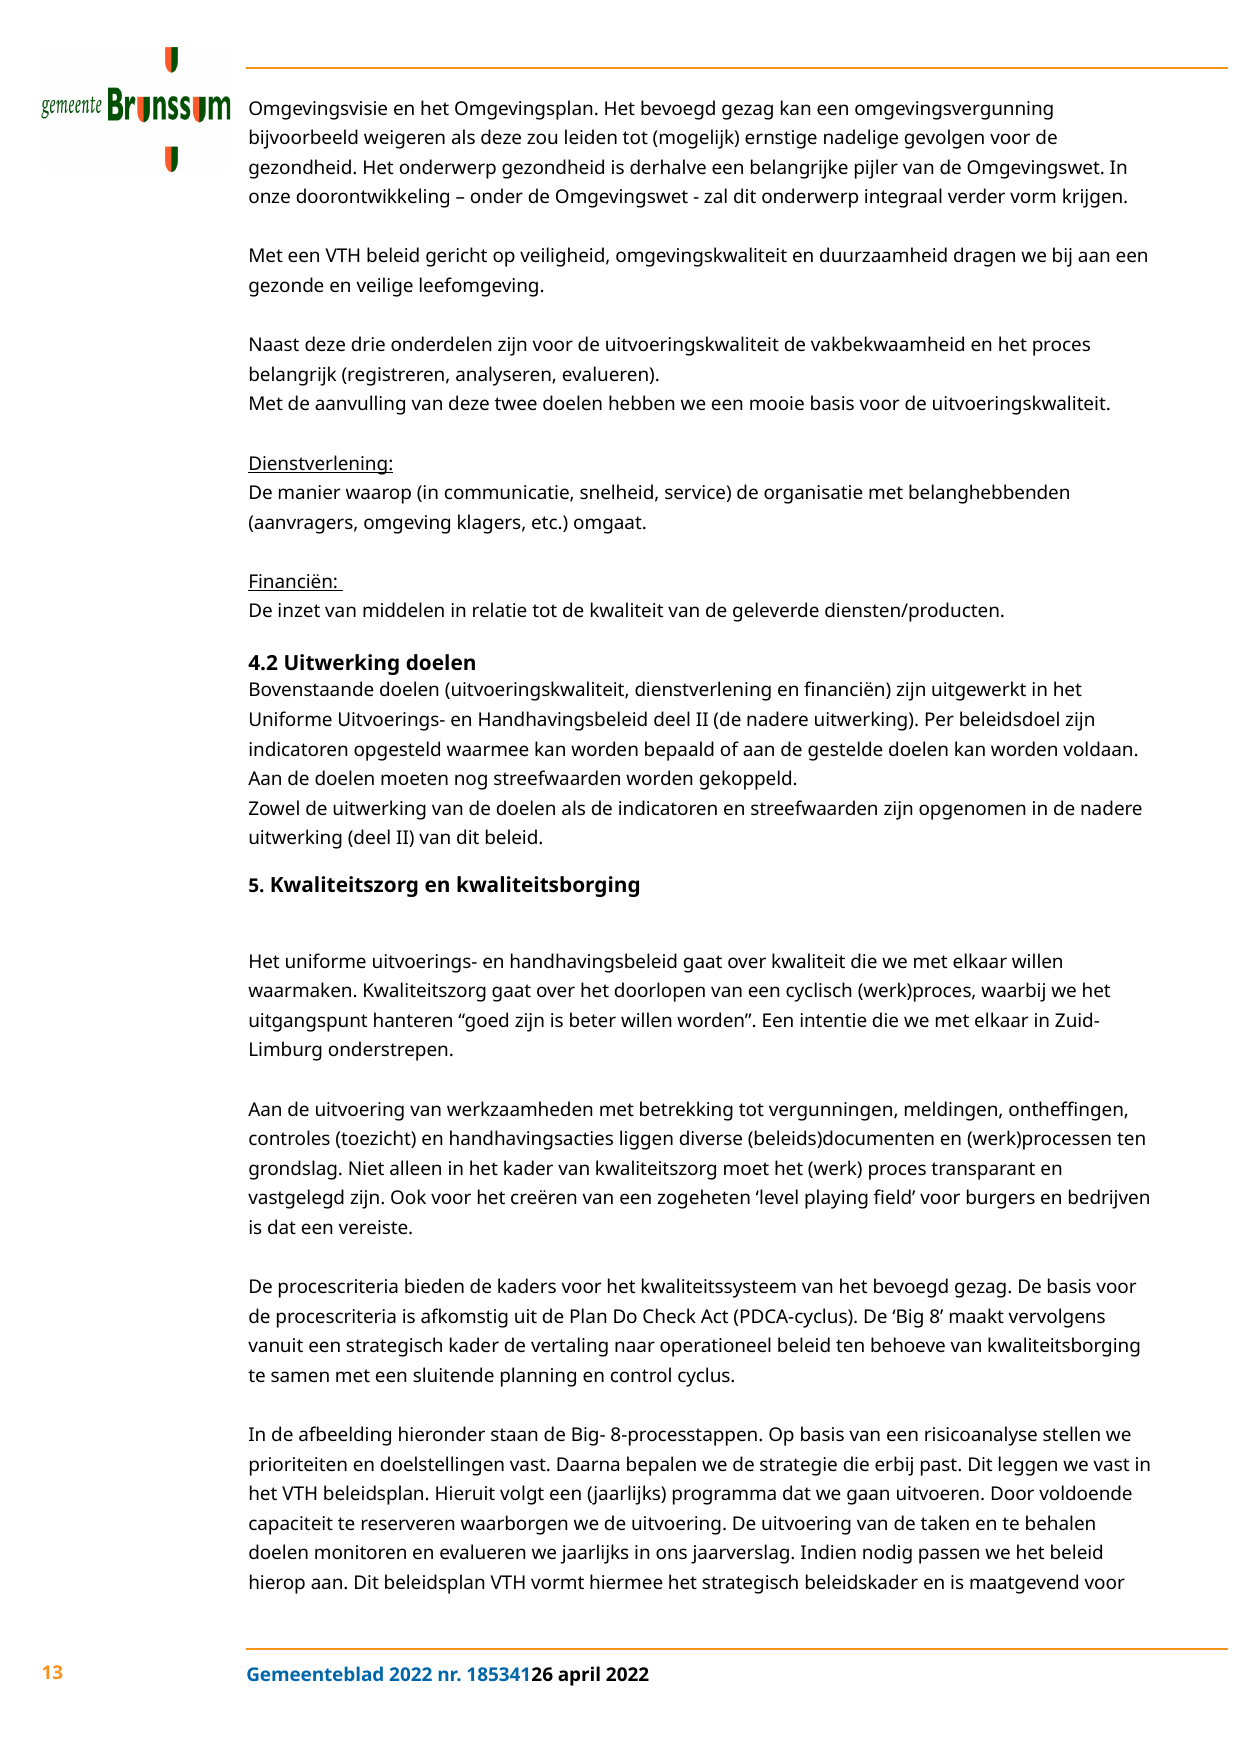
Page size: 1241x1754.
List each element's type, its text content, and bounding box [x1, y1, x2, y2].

text De manier waarop (in communicatie, snelheid, service) de organisatie met belanghebbenden [248, 479, 1152, 505]
text De inzet van middelen in relatie tot de kwaliteit van de geleverde diensten/producten. [248, 598, 1152, 623]
text Bovenstaande doelen (uitvoeringskwaliteit, dienstverlening en financiën) zijn uitgewerkt in het Uniforme Uitvoerings- en Handhavingsbeleid deel II (de nadere uitwerking). Per beleidsdoel zijn indicatoren opgesteld waarmee kan worden bepaald of aan de gestelde doelen kan worden voldaan. Aan de doelen moeten nog streefwaarden worden gekoppeld. [248, 677, 1152, 791]
text De procescriteria bieden de kaders voor het kwaliteitssysteem van het bevoegd gezag. De basis voor de procescriteria is afkomstig uit de Plan Do Check Act (PDCA-cyclus). De ‘Big 8’ maakt vervolgens vanuit een strategisch kader de vertaling naar operationeel beleid ten behoeve van kwaliteitsborging te samen met een sluitende planning en control cyclus. [248, 1273, 1152, 1388]
text Met de aanvulling van deze twee doelen hebben we een mooie basis voor de uitvoeringskwaliteit. [248, 391, 1152, 416]
text 5. Kwaliteitszorg en kwaliteitsborging [248, 870, 1152, 898]
text (aanvragers, omgeving klagers, etc.) omgaat. [248, 509, 1152, 535]
text 4.2 Uitwerking doelen [248, 648, 1152, 677]
text Het uniforme uitvoerings- en handhavingsbeleid gaat over kwaliteit die we met elkaar willen waarmaken. Kwaliteitszorg gaat over het doorlopen van een cyclisch (werk)proces, waarbij we het uitgangspunt hanteren “goed zijn is beter willen worden”. Een intentie die we met elkaar in Zuid-Limburg onderstrepen. [248, 948, 1152, 1062]
text Zowel de uitwerking van de doelen als de indicatoren en streefwaarden zijn opgenomen in de nadere uitwerking (deel II) van dit beleid. [248, 795, 1152, 850]
text Omgevingsvisie en het Omgevingsplan. Het bevoegd gezag kan een omgevingsvergunning bijvoorbeeld weigeren als deze zou leiden tot (mogelijk) ernstige nadelige gevolgen voor de gezondheid. Het onderwerp gezondheid is derhalve een belangrijke pijler van de Omgevingswet. In onze doorontwikkeling – onder de Omgevingswet - zal dit onderwerp integraal verder vorm krijgen. [248, 95, 1152, 209]
text Aan de uitvoering van werkzaamheden met betrekking tot vergunningen, meldingen, ontheffingen, controles (toezicht) en handhavingsacties liggen diverse (beleids)documenten en (werk)processen ten grondslag. Niet alleen in het kader van kwaliteitszorg moet het (werk) proces transparant en vastgelegd zijn. Ook voor het creëren van een zogeheten ‘level playing field’ voor burgers en bedrijven is dat een vereiste. [248, 1096, 1152, 1240]
text Dienstverlening: [248, 450, 1152, 476]
text In de afbeelding hieronder staan de Big- 8-processtappen. Op basis van een risicoanalyse stellen we prioriteiten en doelstellingen vast. Daarna bepalen we de strategie die erbij past. Dit leggen we vast in het VTH beleidsplan. Hieruit volgt een (jaarlijks) programma dat we gaan uitvoeren. Door voldoende capaciteit te reserveren waarborgen we de uitvoering. De uitvoering van de taken en te behalen doelen monitoren en evalueren we jaarlijks in ons jaarverslag. Indien nodig passen we het beleid hierop aan. Dit beleidsplan VTH vormt hiermee het strategisch beleidskader en is maatgevend voor [248, 1421, 1152, 1595]
picture [41, 47, 231, 172]
text Naast deze drie onderdelen zijn voor de uitvoeringskwaliteit de vakbekwaamheid en het proces belangrijk (registreren, analyseren, evalueren). [248, 331, 1152, 387]
text Financiën: [248, 568, 1152, 594]
text Met een VTH beleid gericht op veiligheid, omgevingskwaliteit en duurzaamheid dragen we bij aan een gezonde en veilige leefomgeving. [248, 243, 1152, 298]
